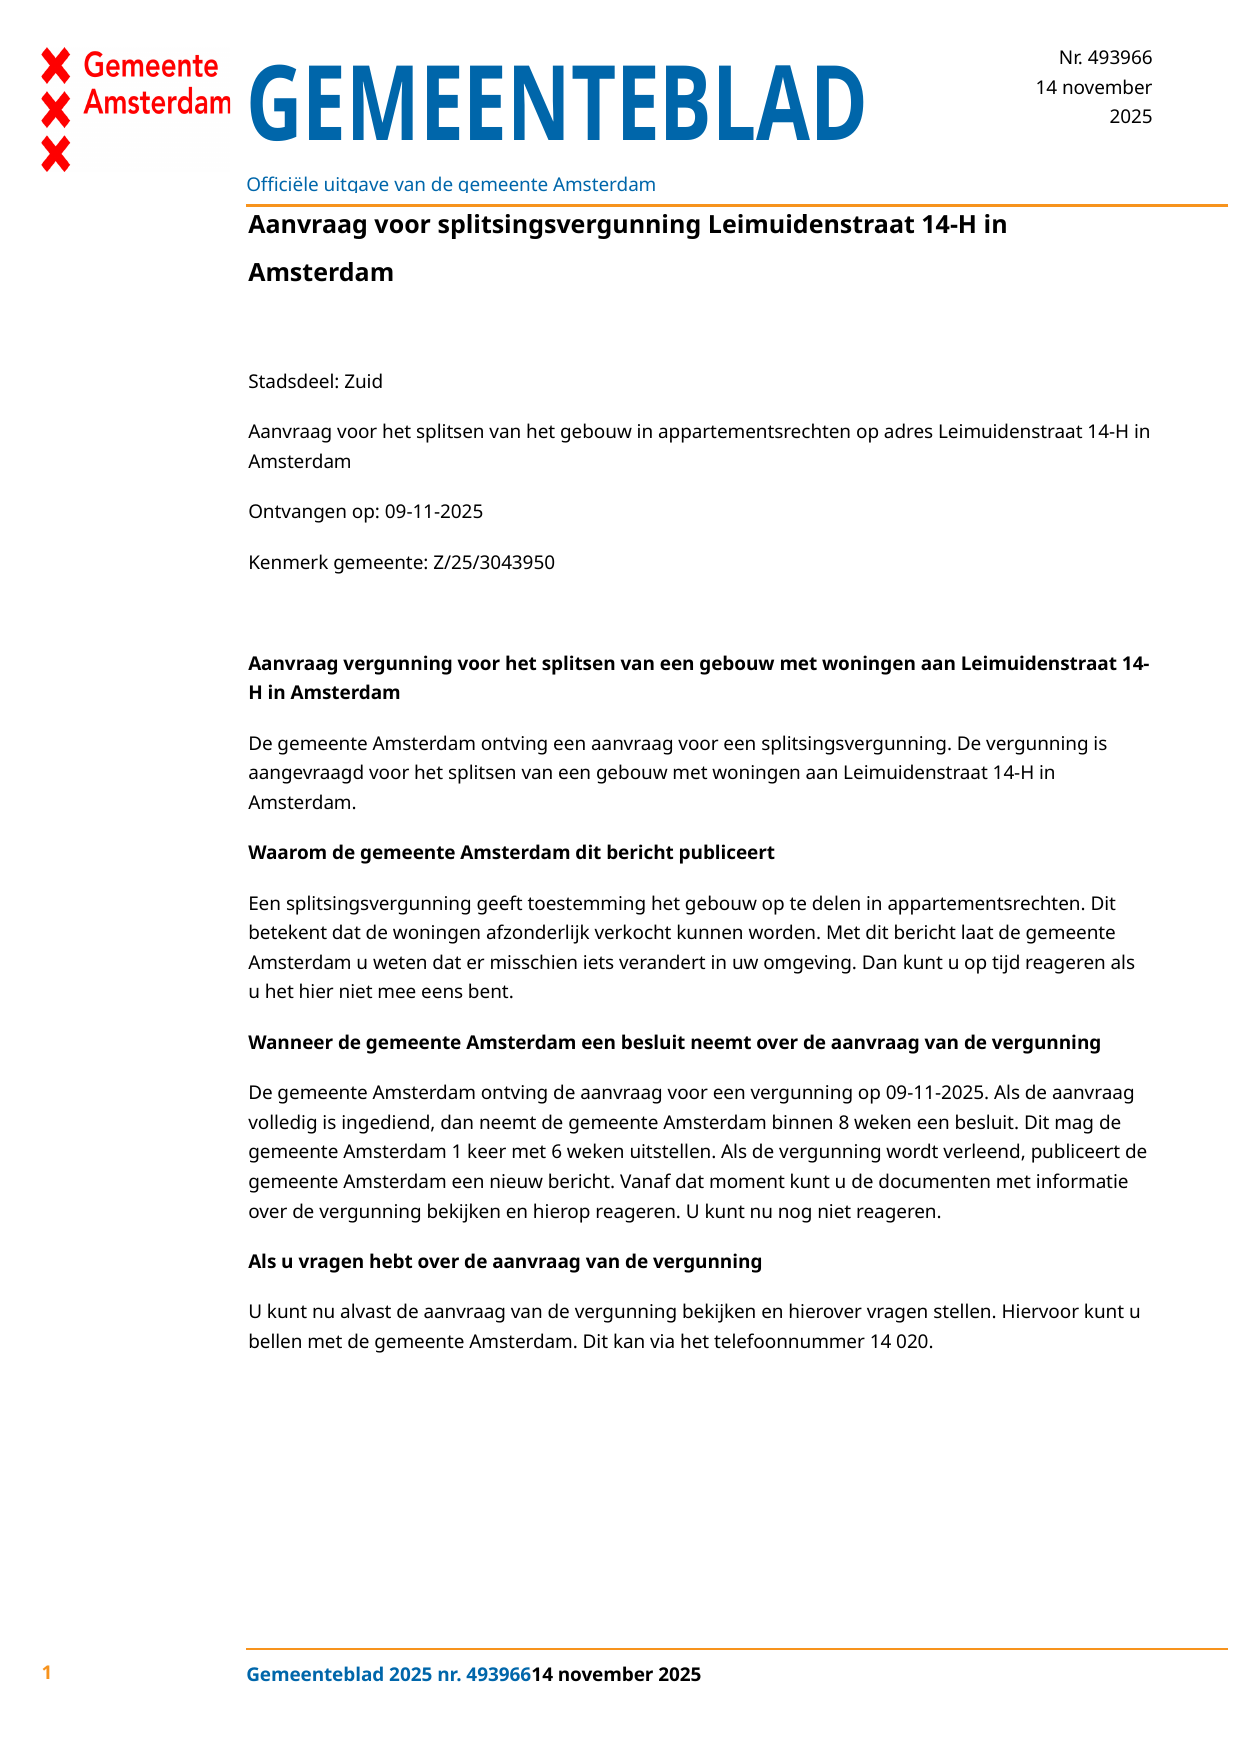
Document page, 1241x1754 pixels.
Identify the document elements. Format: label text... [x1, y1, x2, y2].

text Als u vragen hebt over de aanvraag van de vergunning [248, 1248, 1152, 1274]
text Waarom de gemeente Amsterdam dit bericht publiceert [248, 839, 1152, 865]
text Aanvraag vergunning voor het splitsen van een gebouw met woningen aan Leimuidenstraat 14-H in Amsterdam [248, 650, 1152, 705]
text Een splitsingsvergunning geeft toestemming het gebouw op te delen in appartementsrechten. Dit betekent dat de woningen afzonderlijk verkocht kunnen worden. Met dit bericht laat de gemeente Amsterdam u weten dat er misschien iets verandert in uw omgeving. Dan kunt u op tijd reageren als u het hier niet mee eens bent. [248, 890, 1152, 1004]
text De gemeente Amsterdam ontving de aanvraag voor een vergunning op 09-11-2025. Als de aanvraag volledig is ingediend, dan neemt de gemeente Amsterdam binnen 8 weken een besluit. Dit mag de gemeente Amsterdam 1 keer met 6 weken uitstellen. Als de vergunning wordt verleend, publiceert de gemeente Amsterdam een nieuw bericht. Vanaf dat moment kunt u de documenten met informatie over de vergunning bekijken en hierop reageren. U kunt nu nog niet reageren. [248, 1079, 1152, 1224]
text Wanneer de gemeente Amsterdam een besluit neemt over de aanvraag van de vergunning [248, 1029, 1152, 1055]
text Ontvangen op: 09-11-2025 [248, 499, 1152, 524]
text Aanvraag voor splitsingsvergunning Leimuidenstraat 14-H in Amsterdam [248, 207, 1152, 288]
text Aanvraag voor het splitsen van het gebouw in appartementsrechten op adres Leimuidenstraat 14-H in Amsterdam [248, 419, 1152, 474]
text Kenmerk gemeente: Z/25/3043950 [248, 549, 1152, 575]
picture [41, 47, 231, 172]
text U kunt nu alvast de aanvraag van de vergunning bekijken en hierover vragen stellen. Hiervoor kunt u bellen met de gemeente Amsterdam. Dit kan via het telefoonnummer 14 020. [248, 1299, 1152, 1354]
text Stadsdeel: Zuid [248, 368, 1152, 394]
text De gemeente Amsterdam ontving een aanvraag voor een splitsingsvergunning. De vergunning is aangevraagd voor het splitsen van een gebouw met woningen aan Leimuidenstraat 14-H in Amsterdam. [248, 730, 1152, 815]
